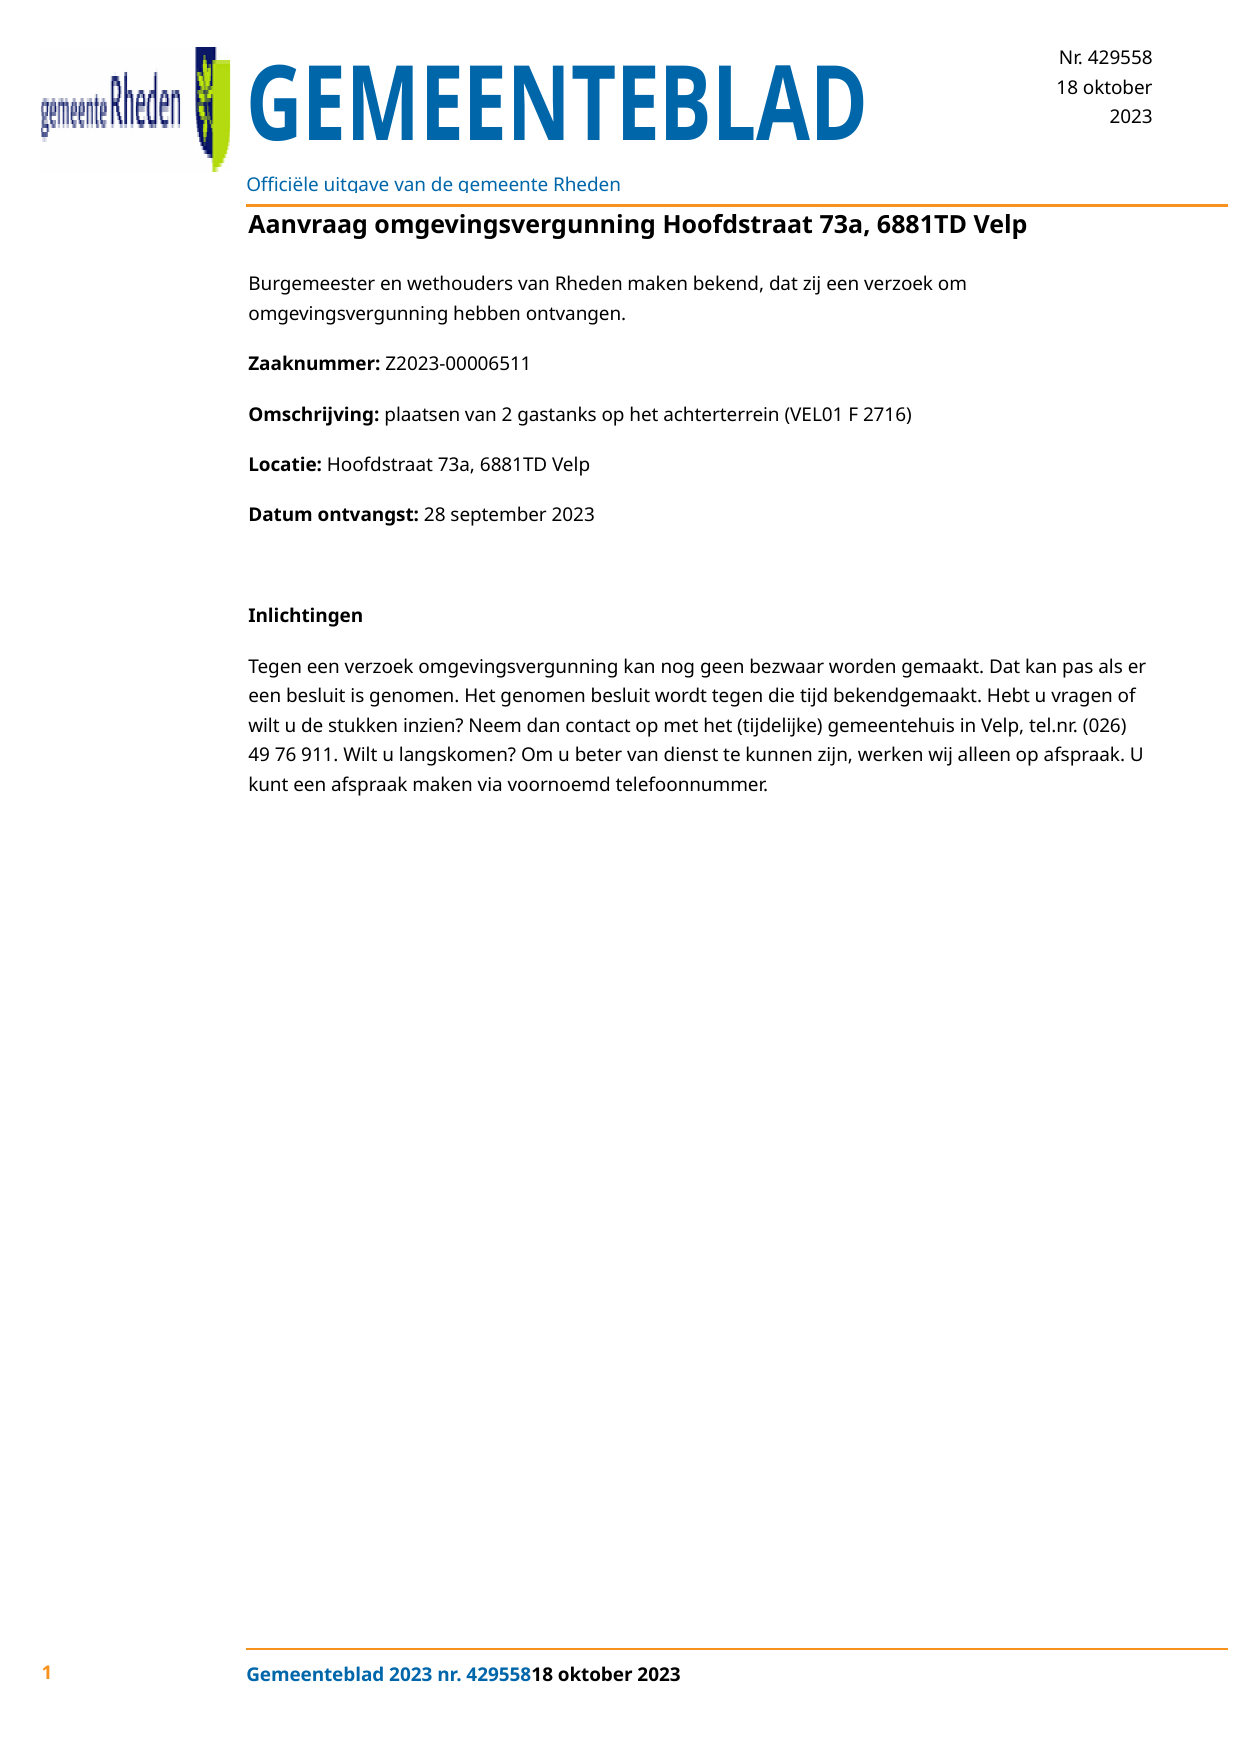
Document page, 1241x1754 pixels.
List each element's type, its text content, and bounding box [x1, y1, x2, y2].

text Burgemeester en wethouders van Rheden maken bekend, dat zij een verzoek om omgevingsvergunning hebben ontvangen. [248, 270, 1152, 326]
text Zaaknummer: Z2023-00006511 [248, 350, 1152, 376]
text Inlichtingen [248, 602, 1152, 628]
picture [41, 47, 231, 172]
text Omschrijving: plaatsen van 2 gastanks op het achterterrein (VEL01 F 2716) [248, 401, 1152, 426]
text Aanvraag omgevingsvergunning Hoofdstraat 73a, 6881TD Velp [248, 207, 1152, 241]
text Locatie: Hoofdstraat 73a, 6881TD Velp [248, 451, 1152, 477]
text Datum ontvangst: 28 september 2023 [248, 502, 1152, 527]
text Tegen een verzoek omgevingsvergunning kan nog geen bezwaar worden gemaakt. Dat kan pas als er een besluit is genomen. Het genomen besluit wordt tegen die tijd bekendgemaakt. Hebt u vragen of wilt u de stukken inzien? Neem dan contact op met het (tijdelijke) gemeentehuis in Velp, tel.nr. (026) 49 76 911. Wilt u langskomen? Om u beter van dienst te kunnen zijn, werken wij alleen op afspraak. U kunt een afspraak maken via voornoemd telefoonnummer. [248, 653, 1152, 797]
